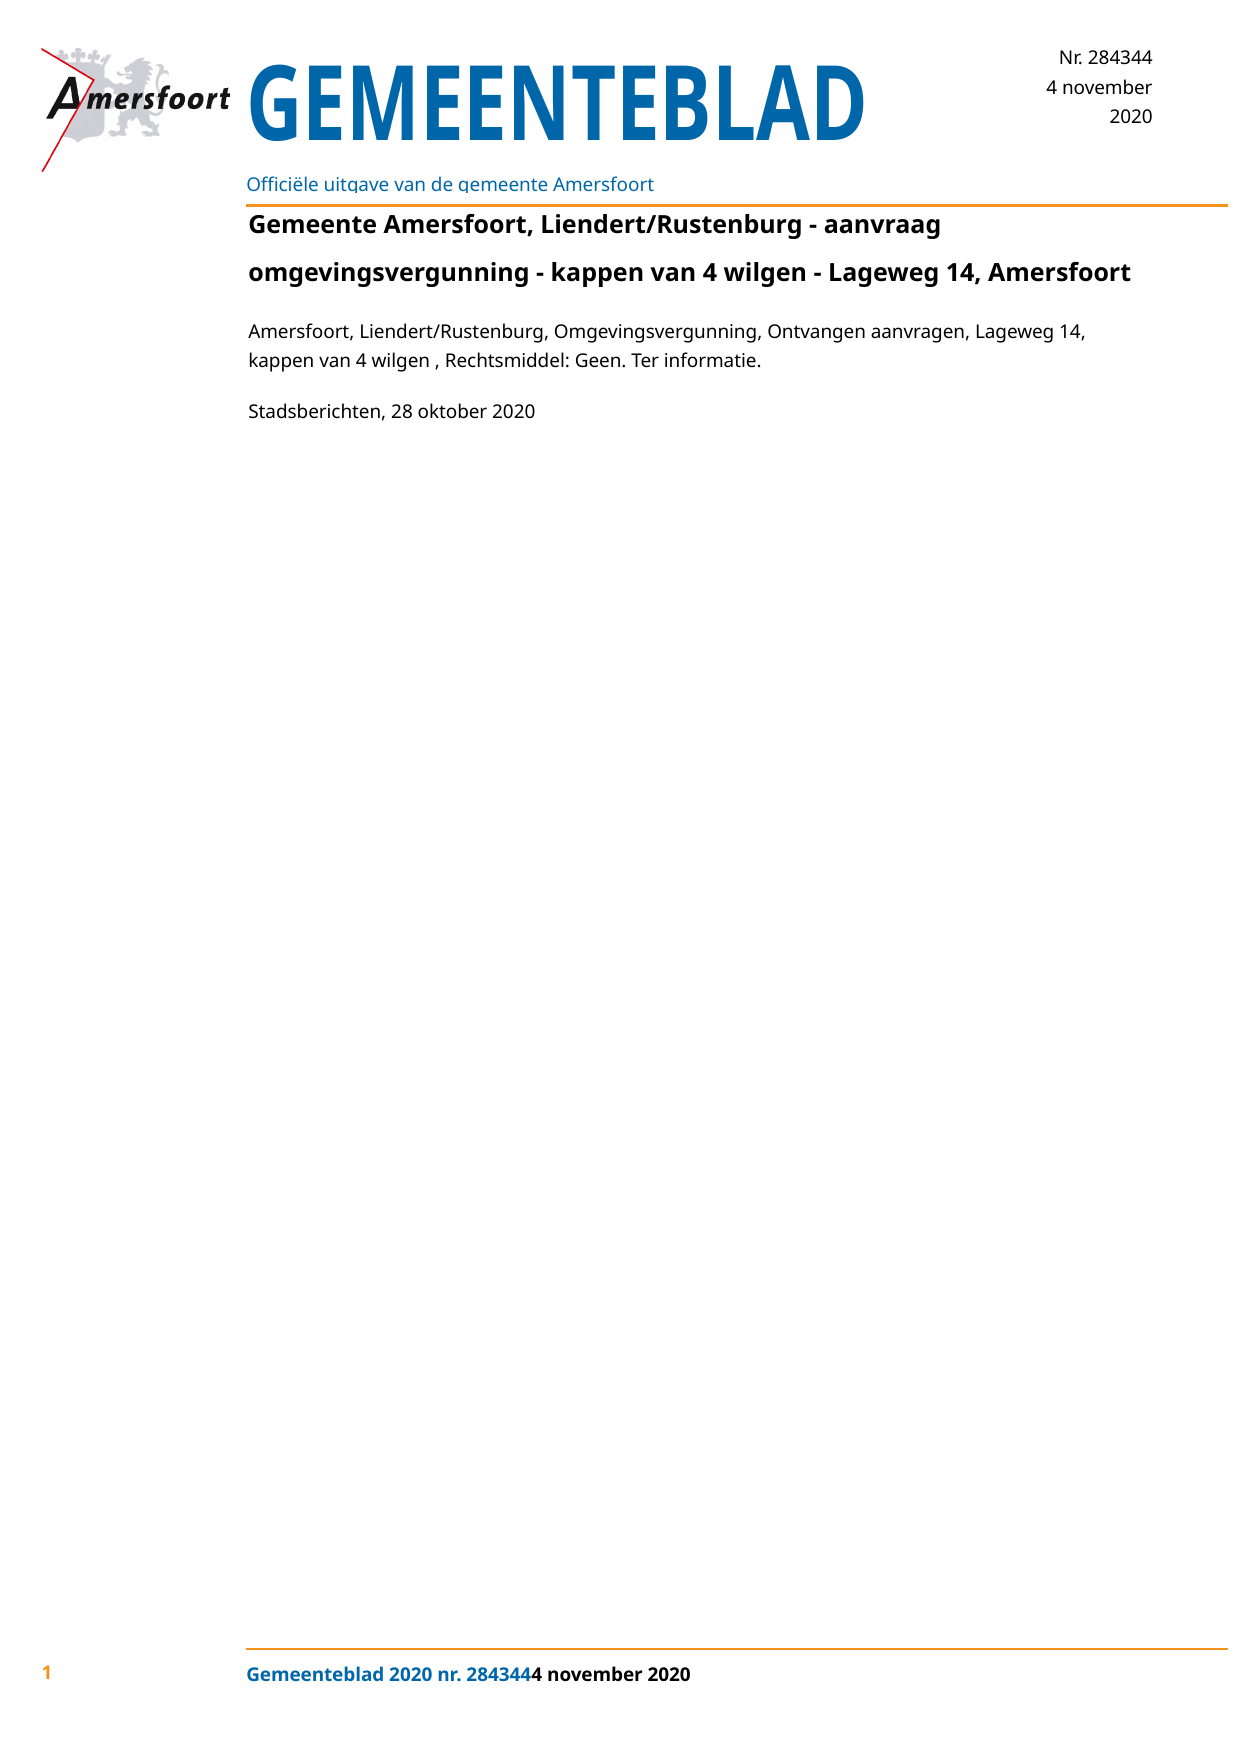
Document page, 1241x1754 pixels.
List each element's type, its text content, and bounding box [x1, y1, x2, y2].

text Amersfoort, Liendert/Rustenburg, Omgevingsvergunning, Ontvangen aanvragen, Lageweg 14, kappen van 4 wilgen , Rechtsmiddel: Geen. Ter informatie. [248, 318, 1152, 373]
text Stadsberichten, 28 oktober 2020 [248, 398, 1152, 424]
text Gemeente Amersfoort, Liendert/Rustenburg - aanvraag omgevingsvergunning - kappen van 4 wilgen - Lageweg 14, Amersfoort [248, 207, 1152, 288]
picture [41, 47, 231, 172]
